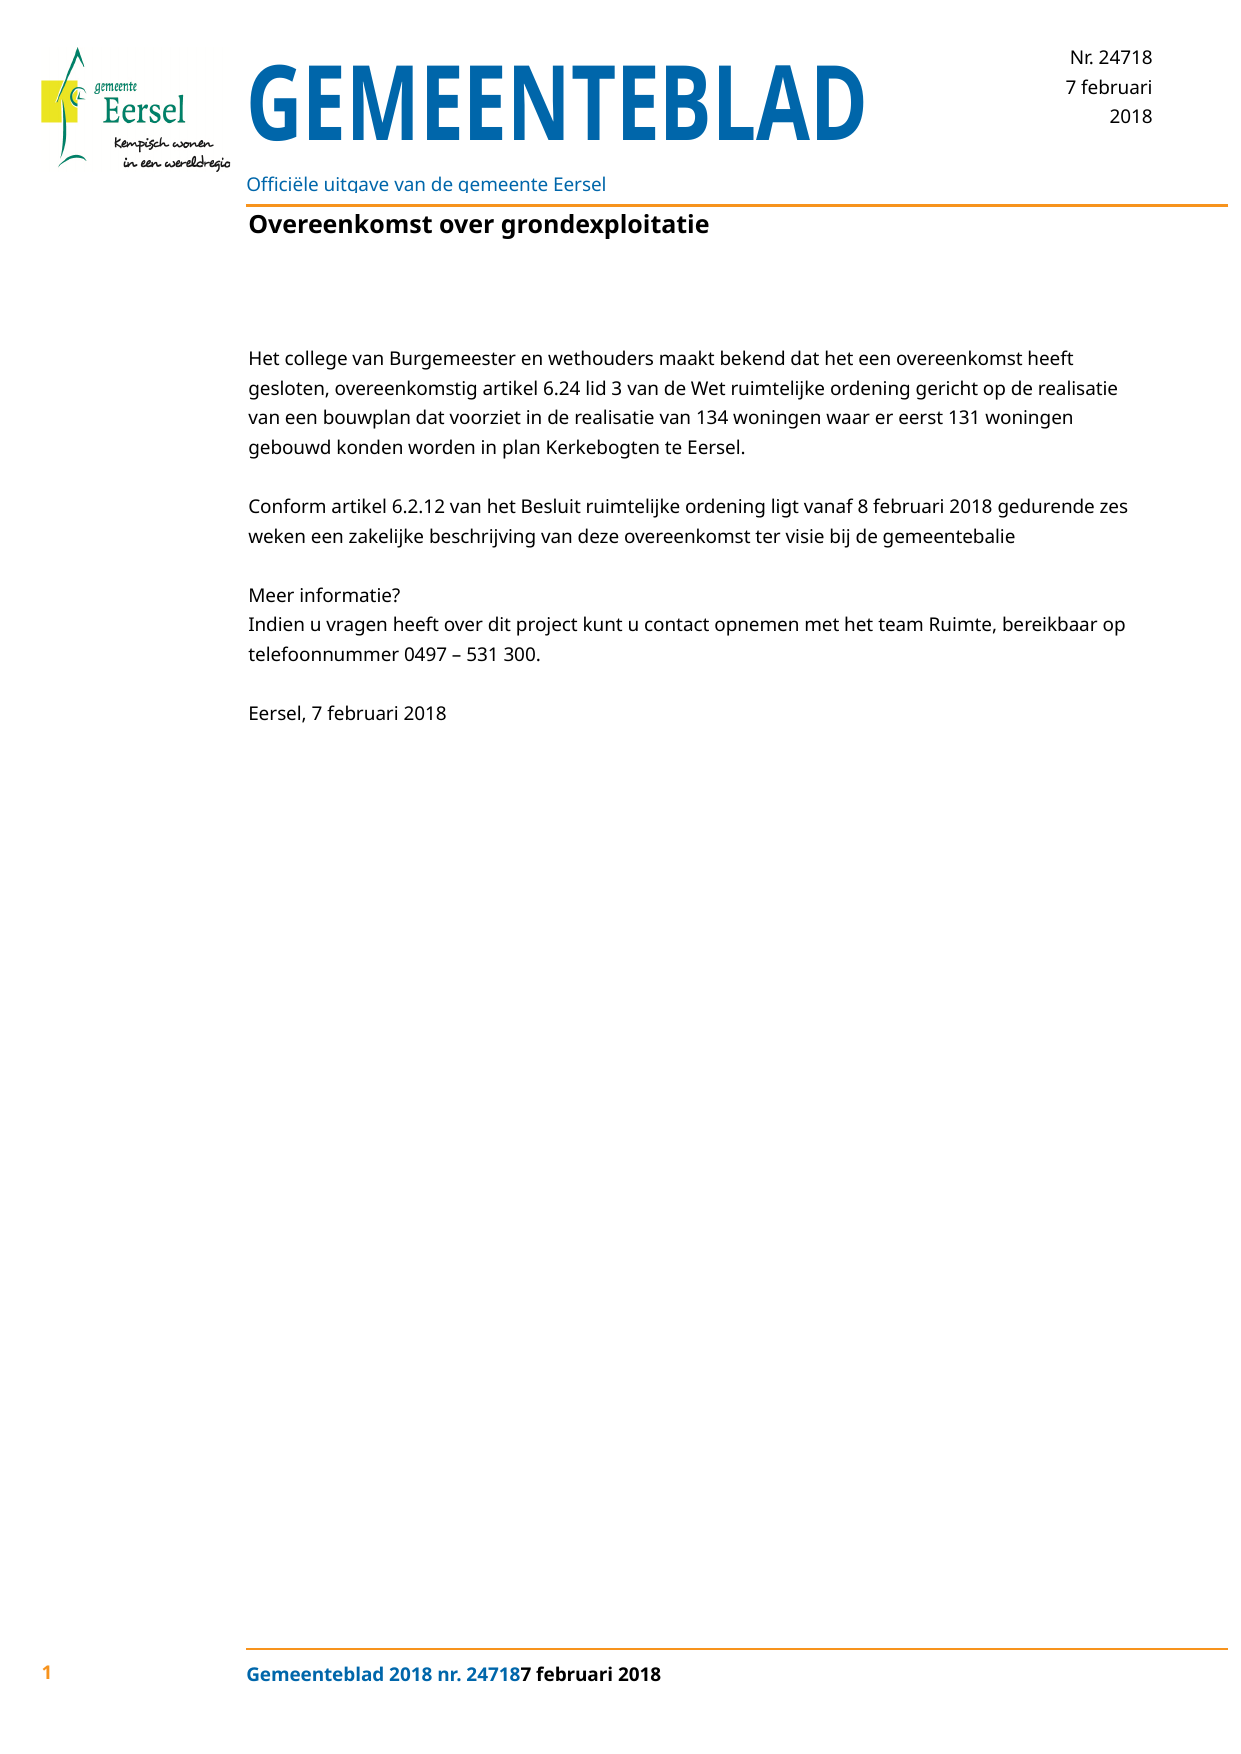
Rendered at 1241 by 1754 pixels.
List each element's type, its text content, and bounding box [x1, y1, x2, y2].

text Overeenkomst over grondexploitatie [248, 207, 1152, 241]
picture [41, 47, 231, 172]
text Het college van Burgemeester en wethouders maakt bekend dat het een overeenkomst heeft gesloten, overeenkomstig artikel 6.24 lid 3 van de Wet ruimtelijke ordening gericht op de realisatie van een bouwplan dat voorziet in de realisatie van 134 woningen waar er eerst 131 woningen gebouwd konden worden in plan Kerkebogten te Eersel. [248, 345, 1152, 460]
text Meer informatie? [248, 582, 1152, 608]
text Eersel, 7 februari 2018 [248, 700, 1152, 726]
text Conform artikel 6.2.12 van het Besluit ruimtelijke ordening ligt vanaf 8 februari 2018 gedurende zes weken een zakelijke beschrijving van deze overeenkomst ter visie bij de gemeentebalie [248, 493, 1152, 548]
text Indien u vragen heeft over dit project kunt u contact opnemen met het team Ruimte, bereikbaar op telefoonnummer 0497 – 531 300. [248, 612, 1152, 667]
